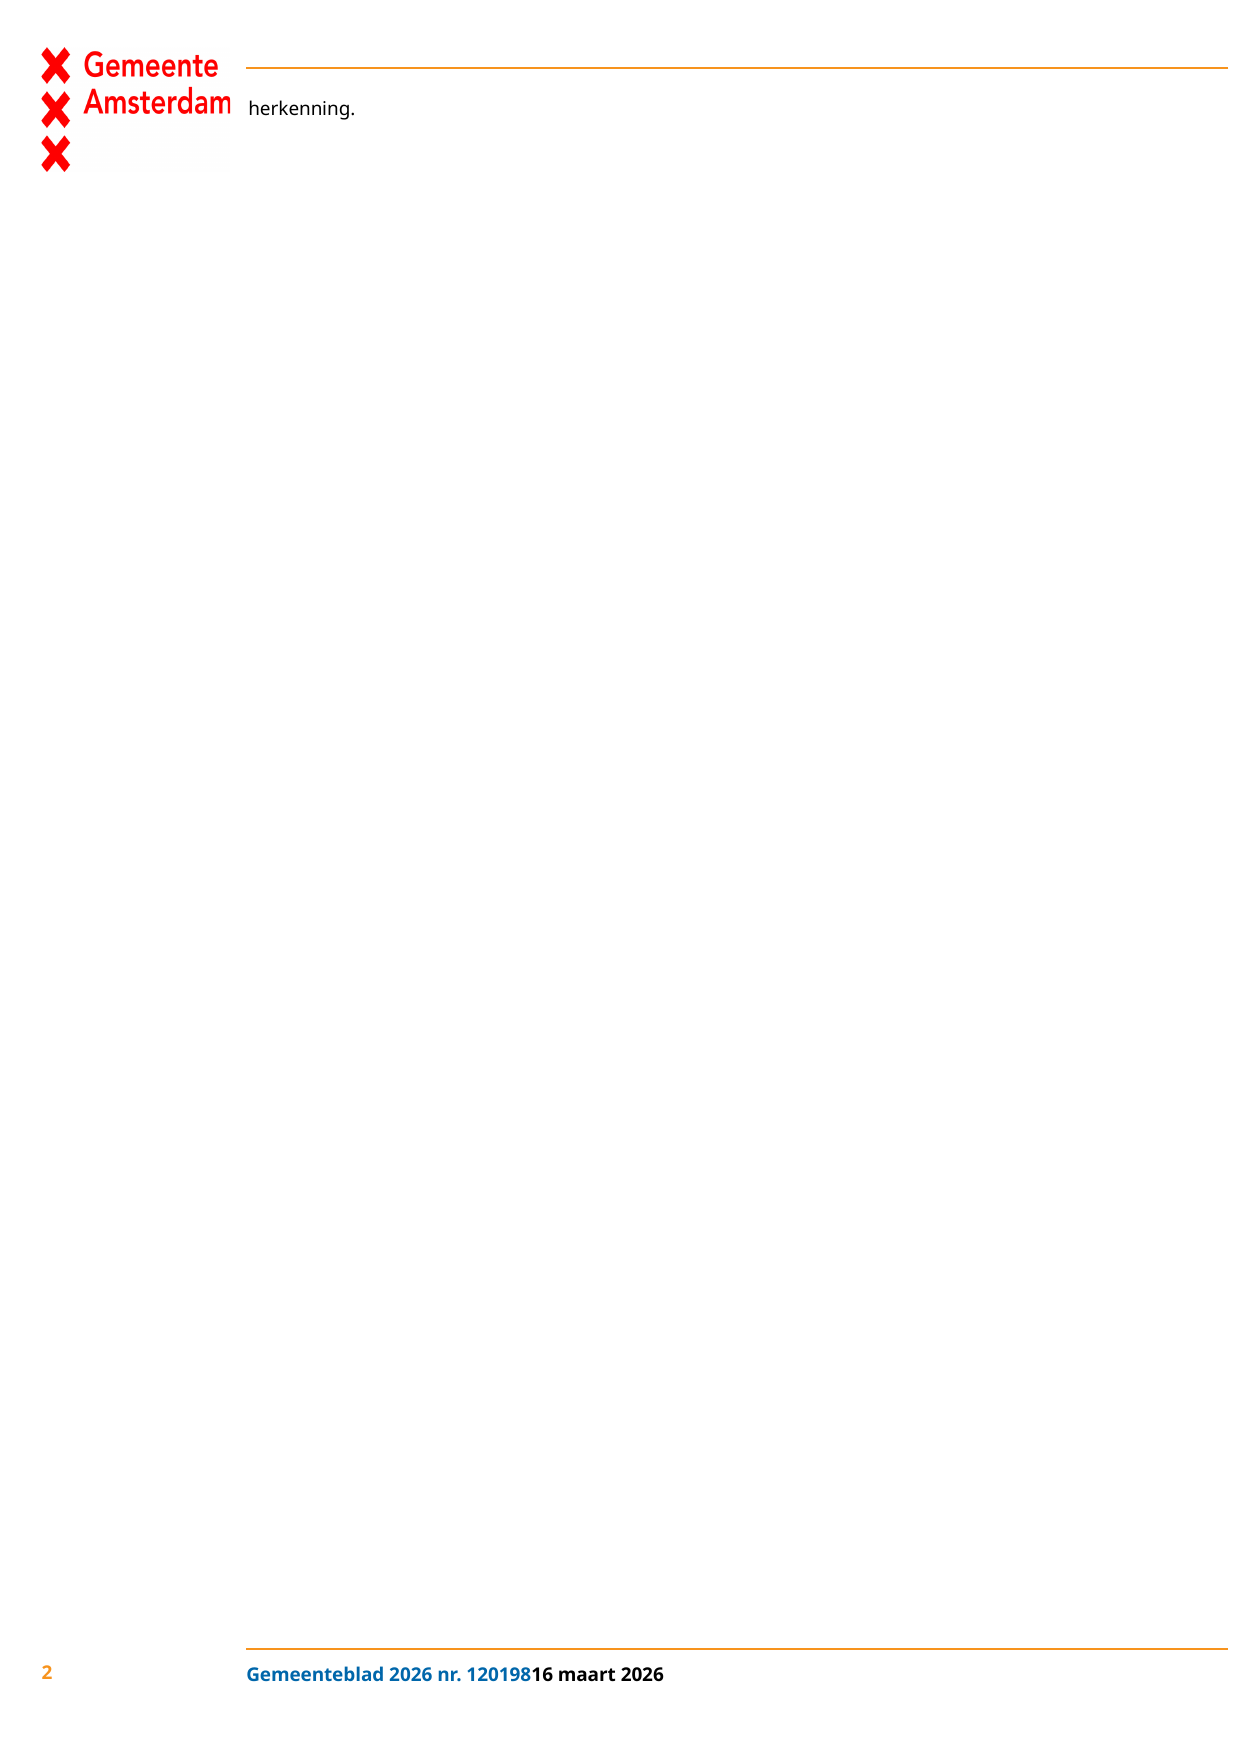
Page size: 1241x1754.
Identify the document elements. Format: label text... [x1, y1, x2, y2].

text herkenning. [248, 95, 1152, 121]
picture [41, 47, 231, 172]
